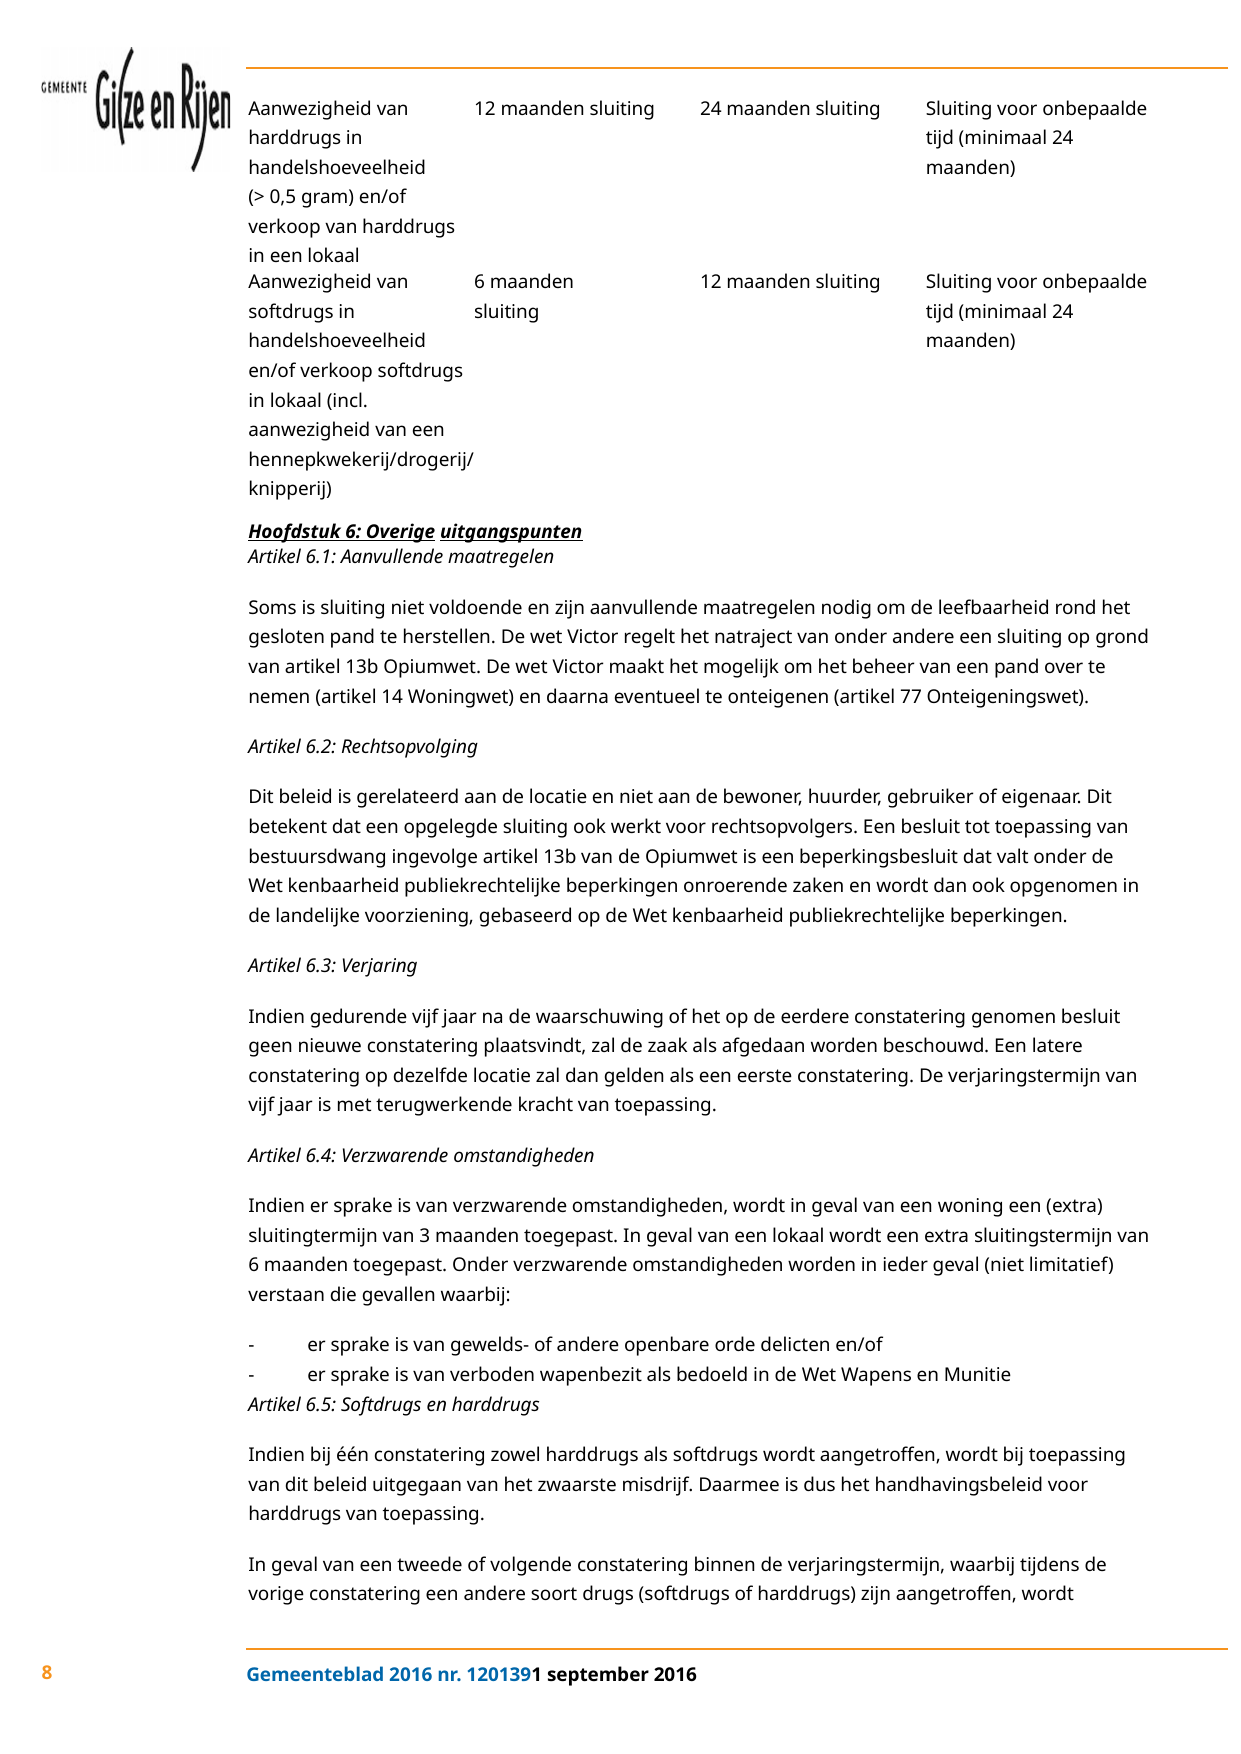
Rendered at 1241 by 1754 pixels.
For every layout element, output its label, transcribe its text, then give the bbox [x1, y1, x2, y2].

table_cell Sluiting voor onbepaalde tijd (minimaal 24 maanden) [926, 95, 1152, 268]
table_cell 12 maanden sluiting [700, 269, 926, 501]
text In geval van een tweede of volgende constatering binnen de verjaringstermijn, waarbij tijdens de vorige constatering een andere soort drugs (softdrugs of harddrugs) zijn aangetroffen, wordt [248, 1551, 1152, 1606]
table_cell 12 maanden sluiting [474, 95, 700, 268]
text Artikel 6.3: Verjaring [248, 952, 1152, 978]
table_cell 24 maanden sluiting [700, 95, 926, 268]
text Artikel 6.5: Softdrugs en harddrugs [248, 1391, 1152, 1417]
list er sprake is van verboden wapenbezit als bedoeld in de Wet Wapens en Munitie [248, 1361, 1152, 1387]
text Artikel 6.1: Aanvullende maatregelen [248, 544, 1152, 569]
text Soms is sluiting niet voldoende en zijn aanvullende maatregelen nodig om de leefbaarheid rond het gesloten pand te herstellen. De wet Victor regelt het natraject van onder andere een sluiting op grond van artikel 13b Opiumwet. De wet Victor maakt het mogelijk om het beheer van een pand over te nemen (artikel 14 Woningwet) en daarna eventueel te onteigenen (artikel 77 Onteigeningswet). [248, 594, 1152, 709]
text Artikel 6.2: Rechtsopvolging [248, 733, 1152, 759]
list er sprake is van gewelds- of andere openbare orde delicten en/of [248, 1332, 1152, 1357]
table_cell Aanwezigheid van harddrugs in handelshoeveelheid (> 0,5 gram) en/of verkoop van harddrugs in een lokaal [248, 95, 474, 268]
text Dit beleid is gerelateerd aan de locatie en niet aan de bewoner, huurder, gebruiker of eigenaar. Dit betekent dat een opgelegde sluiting ook werkt voor rechtsopvolgers. Een besluit tot toepassing van bestuursdwang ingevolge artikel 13b van de Opiumwet is een beperkingsbesluit dat valt onder de Wet kenbaarheid publiekrechtelijke beperkingen onroerende zaken en wordt dan ook opgenomen in de landelijke voorziening, gebaseerd op de Wet kenbaarheid publiekrechtelijke beperkingen. [248, 784, 1152, 928]
text Artikel 6.4: Verzwarende omstandigheden [248, 1142, 1152, 1168]
picture [41, 47, 231, 172]
table_cell Sluiting voor onbepaalde tijd (minimaal 24 maanden) [926, 269, 1152, 501]
table_cell Aanwezigheid van softdrugs in handelshoeveelheid en/of verkoop softdrugs in lokaal (incl. aanwezigheid van een hennepkwekerij/drogerij/ knipperij) [248, 269, 474, 501]
text Indien gedurende vijf jaar na de waarschuwing of het op de eerdere constatering genomen besluit geen nieuwe constatering plaatsvindt, zal de zaak als afgedaan worden beschouwd. Een latere constatering op dezelfde locatie zal dan gelden als een eerste constatering. De verjaringstermijn van vijf jaar is met terugwerkende kracht van toepassing. [248, 1003, 1152, 1117]
text Indien bij één constatering zowel harddrugs als softdrugs wordt aangetroffen, wordt bij toepassing van dit beleid uitgegaan van het zwaarste misdrijf. Daarmee is dus het handhavingsbeleid voor harddrugs van toepassing. [248, 1441, 1152, 1526]
text Indien er sprake is van verzwarende omstandigheden, wordt in geval van een woning een (extra) sluitingtermijn van 3 maanden toegepast. In geval van een lokaal wordt een extra sluitingstermijn van 6 maanden toegepast. Onder verzwarende omstandigheden worden in ieder geval (niet limitatief) verstaan die gevallen waarbij: [248, 1192, 1152, 1307]
text Hoofdstuk 6: Overige uitgangspunten [248, 518, 1152, 544]
table_cell 6 maanden sluiting [474, 269, 700, 501]
